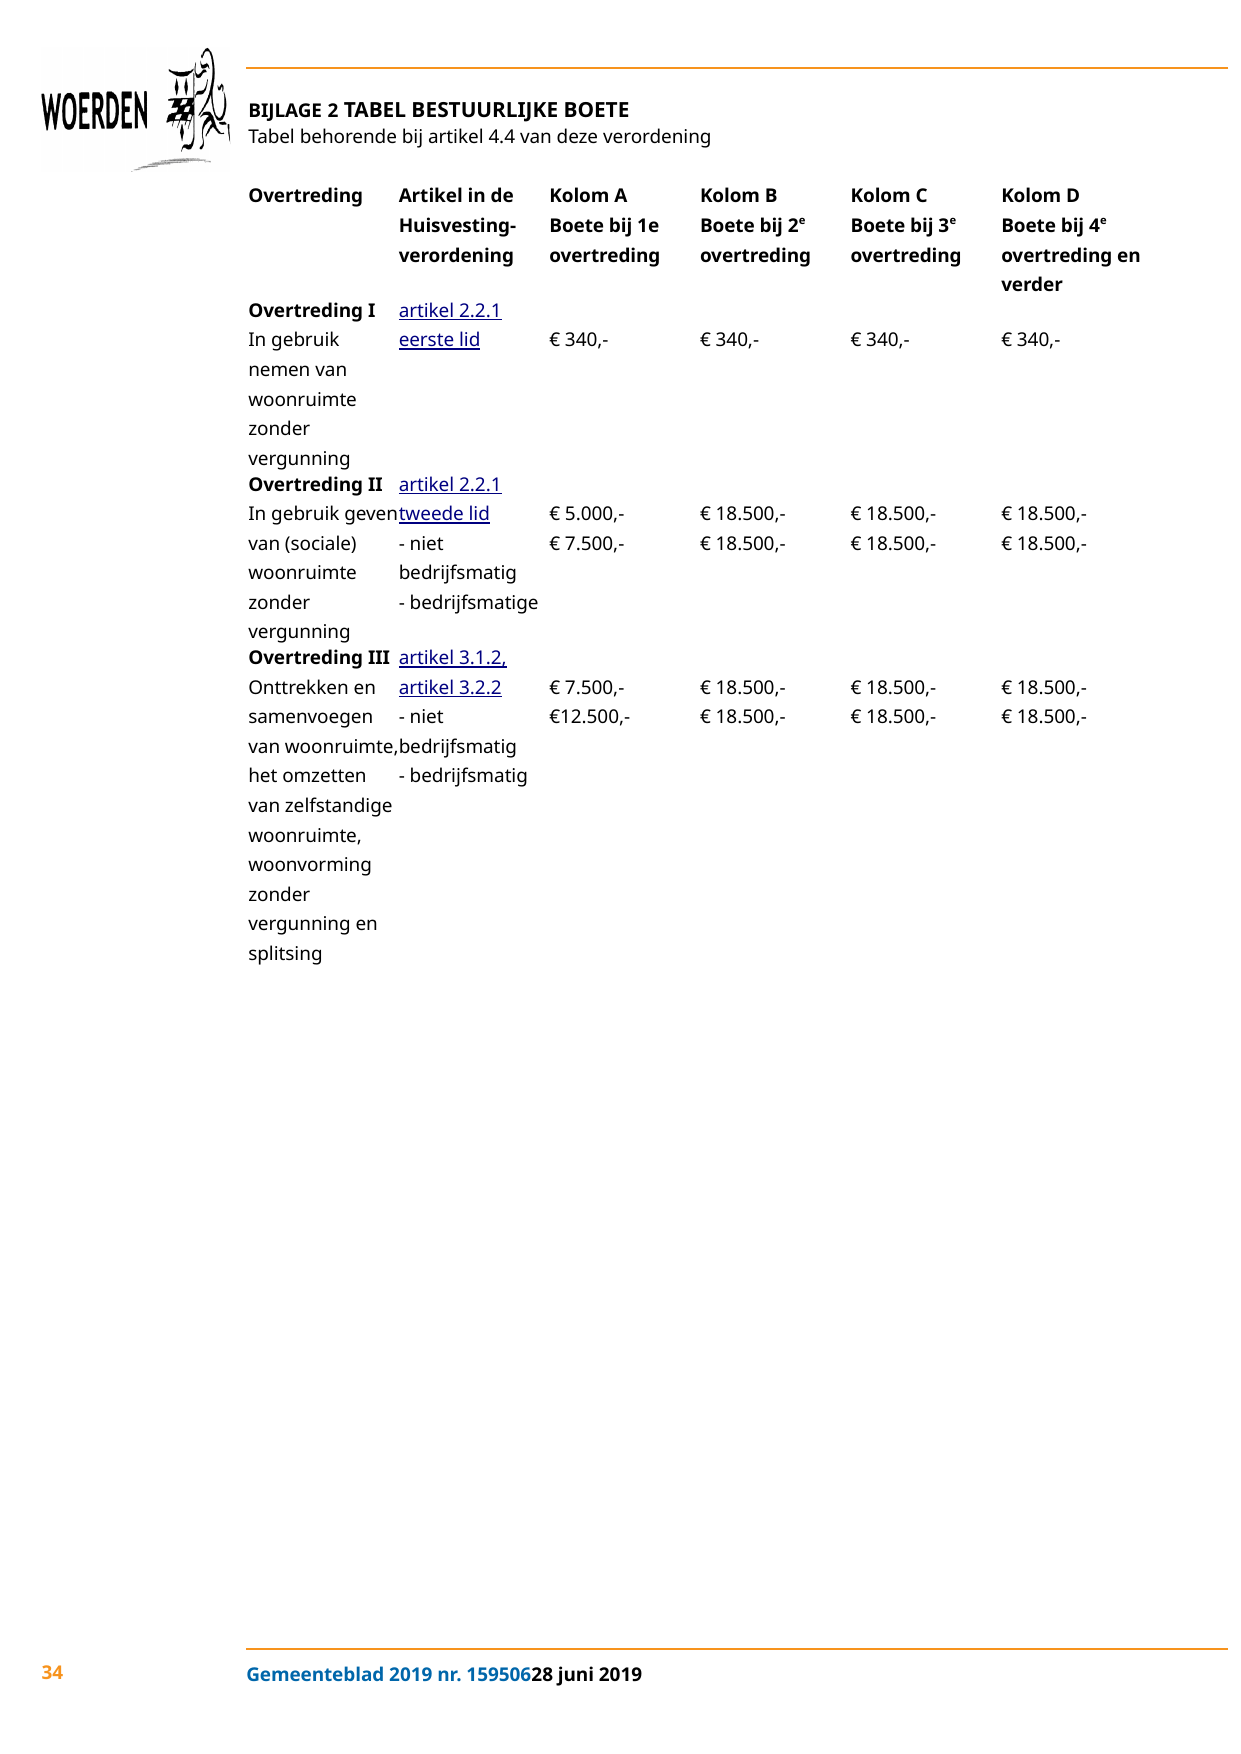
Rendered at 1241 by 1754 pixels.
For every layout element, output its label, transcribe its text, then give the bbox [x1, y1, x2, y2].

table_header Artikel in de Huisvesting-verordening [399, 183, 549, 297]
table_cell € 18.500,- € 18.500,- [850, 644, 1001, 966]
table_cell artikel 2.2.1 tweede lid - niet bedrijfsmatig - bedrijfsmatige [399, 471, 549, 644]
table_cell artikel 2.2.1 eerste lid [399, 297, 549, 471]
table_cell € 7.500,- €12.500,- [549, 644, 700, 966]
table_cell € 340,- [850, 297, 1001, 471]
table_cell € 18.500,- € 18.500,- [700, 644, 850, 966]
table_cell € 18.500,- € 18.500,- [1001, 644, 1152, 966]
picture [41, 47, 231, 172]
table_cell € 340,- [700, 297, 850, 471]
table_header Kolom B Boete bij 2e overtreding [700, 183, 850, 297]
text Tabel behorende bij artikel 4.4 van deze verordening [248, 123, 1152, 149]
table_cell € 18.500,- € 18.500,- [1001, 471, 1152, 644]
table_cell € 340,- [549, 297, 700, 471]
table_cell € 18.500,- € 18.500,- [850, 471, 1001, 644]
text BIJLAGE 2 TABEL BESTUURLIJKE BOETE [248, 95, 1152, 123]
table_cell Overtreding I In gebruik nemen van woonruimte zonder vergunning [248, 297, 398, 471]
table_cell € 340,- [1001, 297, 1152, 471]
table_cell € 18.500,- € 18.500,- [700, 471, 850, 644]
table_header Kolom D Boete bij 4e overtreding en verder [1001, 183, 1152, 297]
table_header Kolom A Boete bij 1e overtreding [549, 183, 700, 297]
table_cell Overtreding III Onttrekken en samenvoegen van woonruimte, het omzetten van zelfstandige woonruimte, woonvorming zonder vergunning en splitsing [248, 644, 398, 966]
table_header Kolom C Boete bij 3e overtreding [850, 183, 1001, 297]
table_cell artikel 3.1.2, artikel 3.2.2 - niet bedrijfsmatig - bedrijfsmatig [399, 644, 549, 966]
table_cell € 5.000,- € 7.500,- [549, 471, 700, 644]
table_cell Overtreding II In gebruik geven van (sociale) woonruimte zonder vergunning [248, 471, 398, 644]
table_header Overtreding [248, 183, 398, 297]
